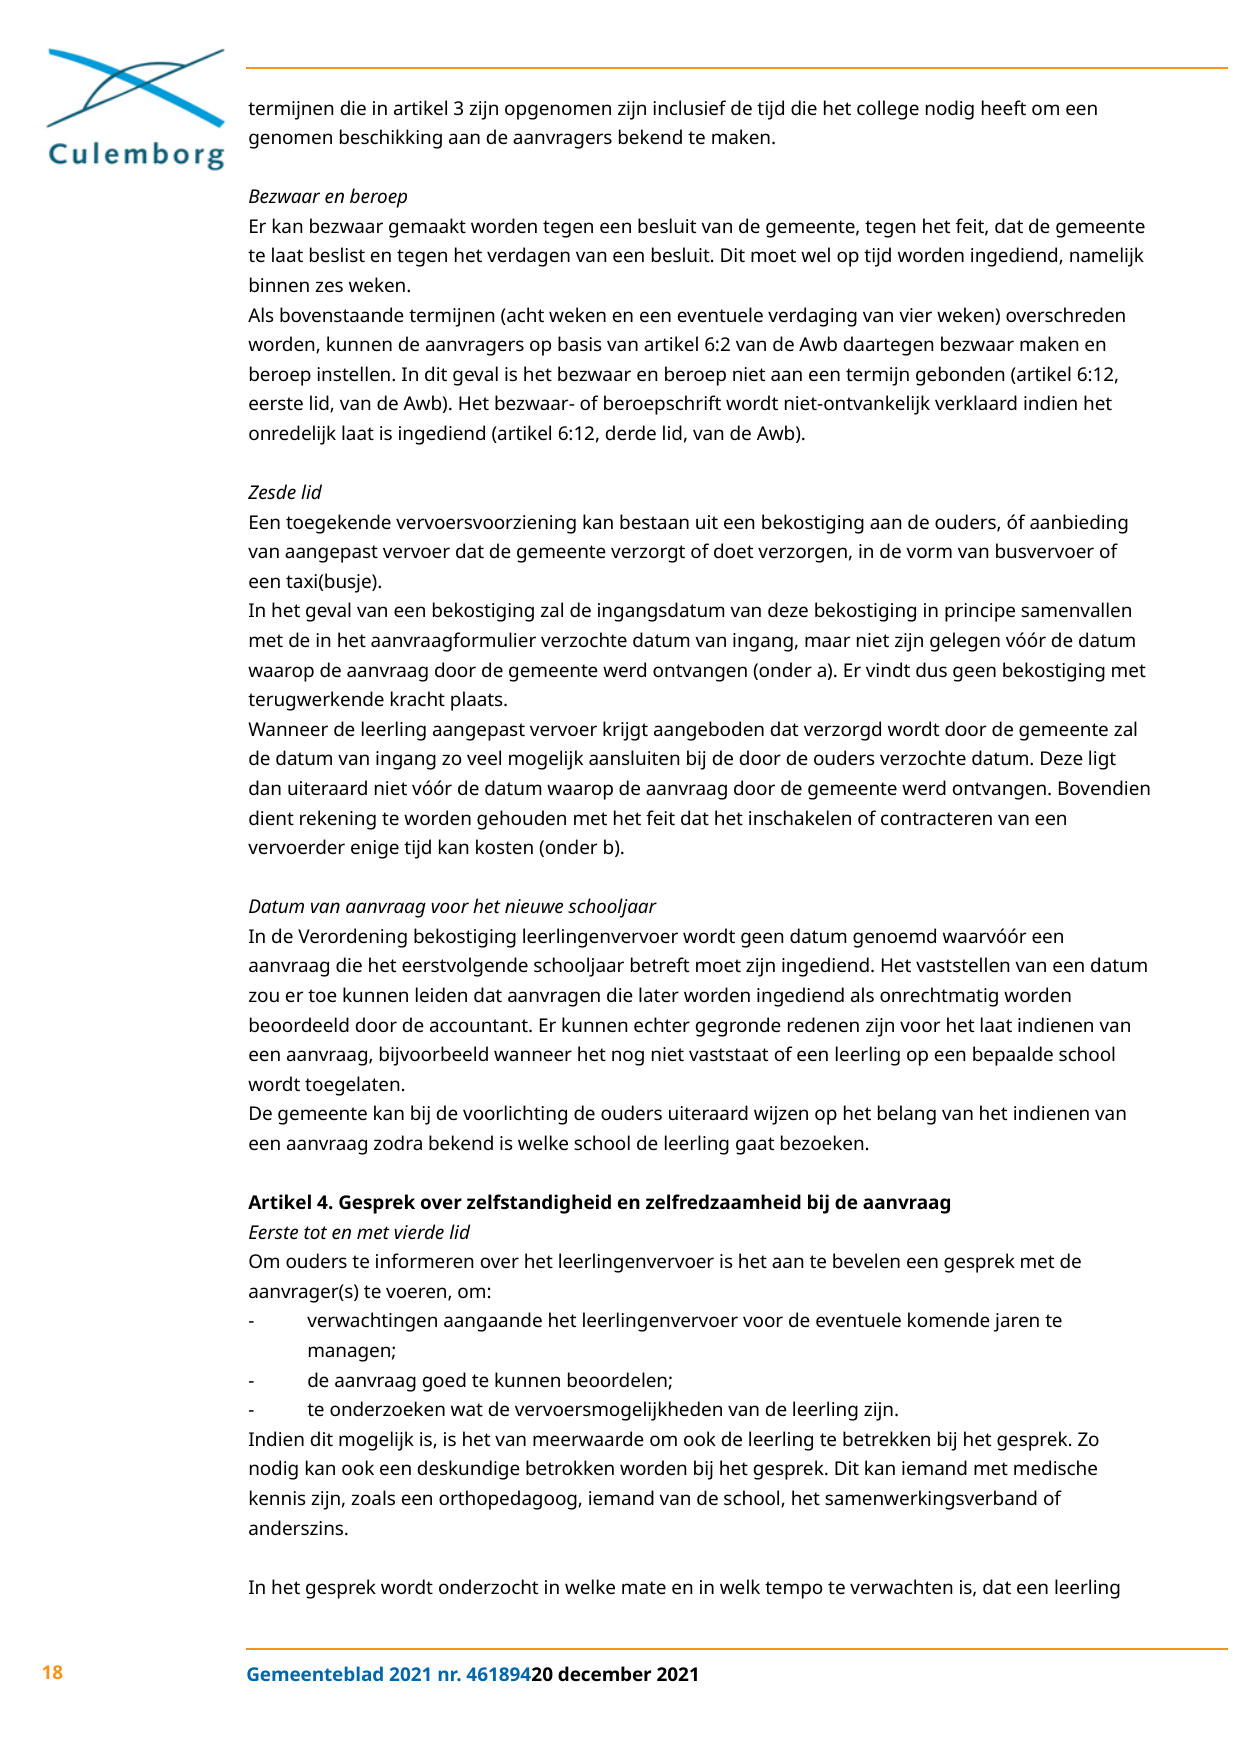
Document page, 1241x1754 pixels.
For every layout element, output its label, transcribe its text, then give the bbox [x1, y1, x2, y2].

picture [41, 47, 231, 172]
text Wanneer de leerling aangepast vervoer krijgt aangeboden dat verzorgd wordt door de gemeente zal de datum van ingang zo veel mogelijk aansluiten bij de door de ouders verzochte datum. Deze ligt dan uiteraard niet vóór de datum waarop de aanvraag door de gemeente werd ontvangen. Bovendien dient rekening te worden gehouden met het feit dat het inschakelen of contracteren van een vervoerder enige tijd kan kosten (onder b). [248, 716, 1152, 860]
text Om ouders te informeren over het leerlingenvervoer is het aan te bevelen een gesprek met de aanvrager(s) te voeren, om: [248, 1248, 1152, 1304]
text In de Verordening bekostiging leerlingenvervoer wordt geen datum genoemd waarvóór een aanvraag die het eerstvolgende schooljaar betreft moet zijn ingediend. Het vaststellen van een datum zou er toe kunnen leiden dat aanvragen die later worden ingediend als onrechtmatig worden beoordeeld door de accountant. Er kunnen echter gegronde redenen zijn voor het laat indienen van een aanvraag, bijvoorbeeld wanneer het nog niet vaststaat of een leerling op een bepaalde school wordt toegelaten. [248, 923, 1152, 1097]
text Artikel 4. Gesprek over zelfstandigheid en zelfredzaamheid bij de aanvraag [248, 1189, 1152, 1215]
list verwachtingen aangaande het leerlingenvervoer voor de eventuele komende jaren te managen; [248, 1308, 1152, 1363]
text Indien dit mogelijk is, is het van meerwaarde om ook de leerling te betrekken bij het gesprek. Zo nodig kan ook een deskundige betrokken worden bij het gesprek. Dit kan iemand met medische kennis zijn, zoals een orthopedagoog, iemand van de school, het samenwerkingsverband of anderszins. [248, 1426, 1152, 1541]
text termijnen die in artikel 3 zijn opgenomen zijn inclusief de tijd die het college nodig heeft om een genomen beschikking aan de aanvragers bekend te maken. [248, 95, 1152, 150]
list te onderzoeken wat de vervoersmogelijkheden van de leerling zijn. [248, 1396, 1152, 1422]
text De gemeente kan bij de voorlichting de ouders uiteraard wijzen op het belang van het indienen van een aanvraag zodra bekend is welke school de leerling gaat bezoeken. [248, 1101, 1152, 1156]
text Bezwaar en beroep [248, 183, 1152, 209]
text Datum van aanvraag voor het nieuwe schooljaar [248, 893, 1152, 919]
text Een toegekende vervoersvoorziening kan bestaan uit een bekostiging aan de ouders, óf aanbieding van aangepast vervoer dat de gemeente verzorgt of doet verzorgen, in de vorm van busvervoer of een taxi(busje). [248, 509, 1152, 594]
text Eerste tot en met vierde lid [248, 1219, 1152, 1245]
list de aanvraag goed te kunnen beoordelen; [248, 1367, 1152, 1393]
text Er kan bezwaar gemaakt worden tegen een besluit van de gemeente, tegen het feit, dat de gemeente te laat beslist en tegen het verdagen van een besluit. Dit moet wel op tijd worden ingediend, namelijk binnen zes weken. [248, 213, 1152, 298]
text In het geval van een bekostiging zal de ingangsdatum van deze bekostiging in principe samenvallen met de in het aanvraagformulier verzochte datum van ingang, maar niet zijn gelegen vóór de datum waarop de aanvraag door de gemeente werd ontvangen (onder a). Er vindt dus geen bekostiging met terugwerkende kracht plaats. [248, 598, 1152, 712]
text In het gesprek wordt onderzocht in welke mate en in welk tempo te verwachten is, dat een leerling [248, 1574, 1152, 1600]
text Als bovenstaande termijnen (acht weken en een eventuele verdaging van vier weken) overschreden worden, kunnen de aanvragers op basis van artikel 6:2 van de Awb daartegen bezwaar maken en beroep instellen. In dit geval is het bezwaar en beroep niet aan een termijn gebonden (artikel 6:12, eerste lid, van de Awb). Het bezwaar- of beroepschrift wordt niet-ontvankelijk verklaard indien het onredelijk laat is ingediend (artikel 6:12, derde lid, van de Awb). [248, 302, 1152, 446]
text Zesde lid [248, 479, 1152, 505]
